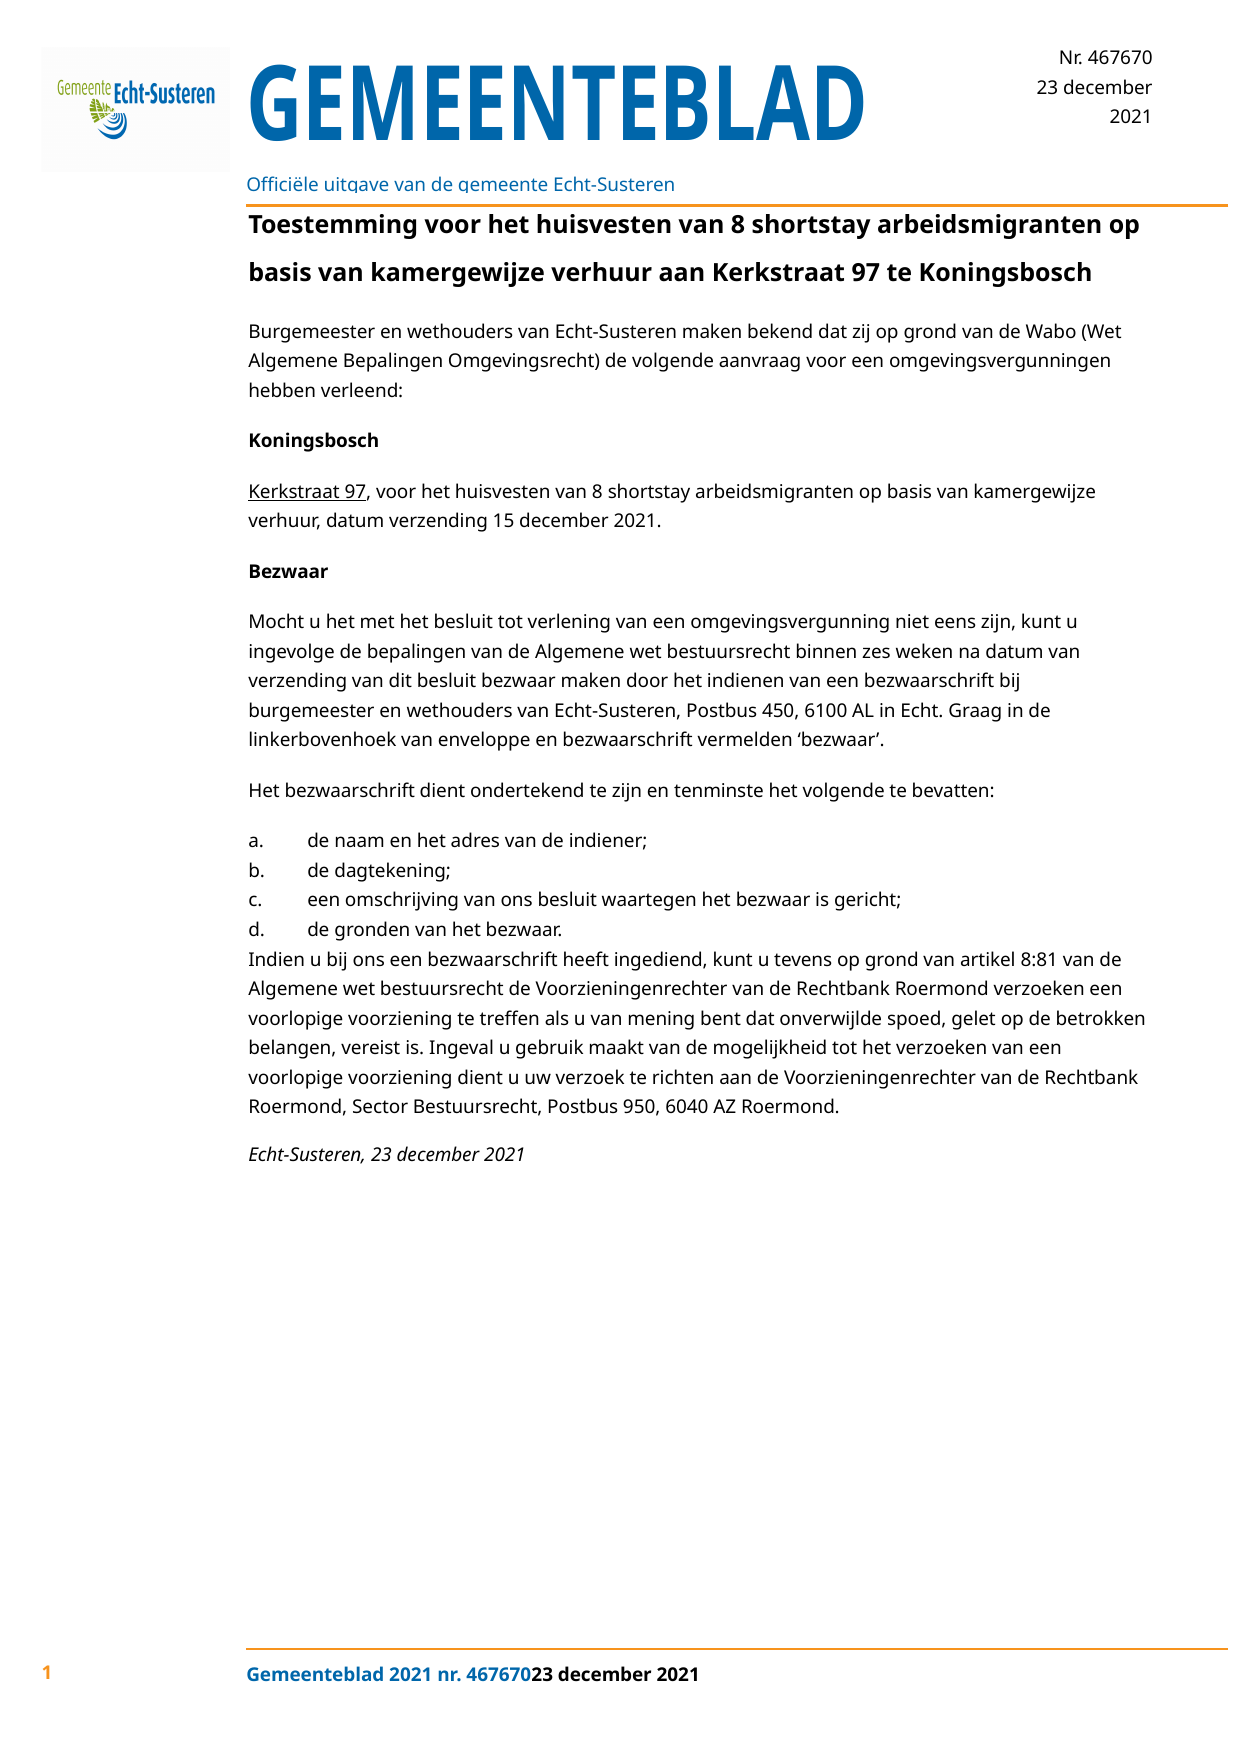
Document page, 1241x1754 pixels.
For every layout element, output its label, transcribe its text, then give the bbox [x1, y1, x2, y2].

text Toestemming voor het huisvesten van 8 shortstay arbeidsmigranten op basis van kamergewijze verhuur aan Kerkstraat 97 te Koningsbosch [248, 207, 1152, 288]
text Het bezwaarschrift dient ondertekend te zijn en tenminste het volgende te bevatten: [248, 777, 1152, 803]
text Burgemeester en wethouders van Echt-Susteren maken bekend dat zij op grond van de Wabo (Wet Algemene Bepalingen Omgevingsrecht) de volgende aanvraag voor een omgevingsvergunningen hebben verleend: [248, 318, 1152, 403]
picture [41, 47, 231, 172]
text Koningsbosch [248, 427, 1152, 453]
text Mocht u het met het besluit tot verlening van een omgevingsvergunning niet eens zijn, kunt u ingevolge de bepalingen van de Algemene wet bestuursrecht binnen zes weken na datum van verzending van dit besluit bezwaar maken door het indienen van een bezwaarschrift bij burgemeester en wethouders van Echt-Susteren, Postbus 450, 6100 AL in Echt. Graag in de linkerbovenhoek van enveloppe en bezwaarschrift vermelden ‘bezwaar’. [248, 608, 1152, 752]
list de gronden van het bezwaar. [248, 916, 1152, 942]
text Echt-Susteren, 23 december 2021 [248, 1142, 1152, 1167]
list de dagtekening; [248, 857, 1152, 883]
text Indien u bij ons een bezwaarschrift heeft ingediend, kunt u tevens op grond van artikel 8:81 van de Algemene wet bestuursrecht de Voorzieningenrechter van de Rechtbank Roermond verzoeken een voorlopige voorziening te treffen als u van mening bent dat onverwijlde spoed, gelet op de betrokken belangen, vereist is. Ingeval u gebruik maakt van de mogelijkheid tot het verzoeken van een voorlopige voorziening dient u uw verzoek te richten aan de Voorzieningenrechter van de Rechtbank Roermond, Sector Bestuursrecht, Postbus 950, 6040 AZ Roermond. [248, 946, 1152, 1119]
text Bezwaar [248, 558, 1152, 584]
text Kerkstraat 97, voor het huisvesten van 8 shortstay arbeidsmigranten op basis van kamergewijze verhuur, datum verzending 15 december 2021. [248, 478, 1152, 533]
list de naam en het adres van de indiener; [248, 827, 1152, 853]
list een omschrijving van ons besluit waartegen het bezwaar is gericht; [248, 887, 1152, 912]
